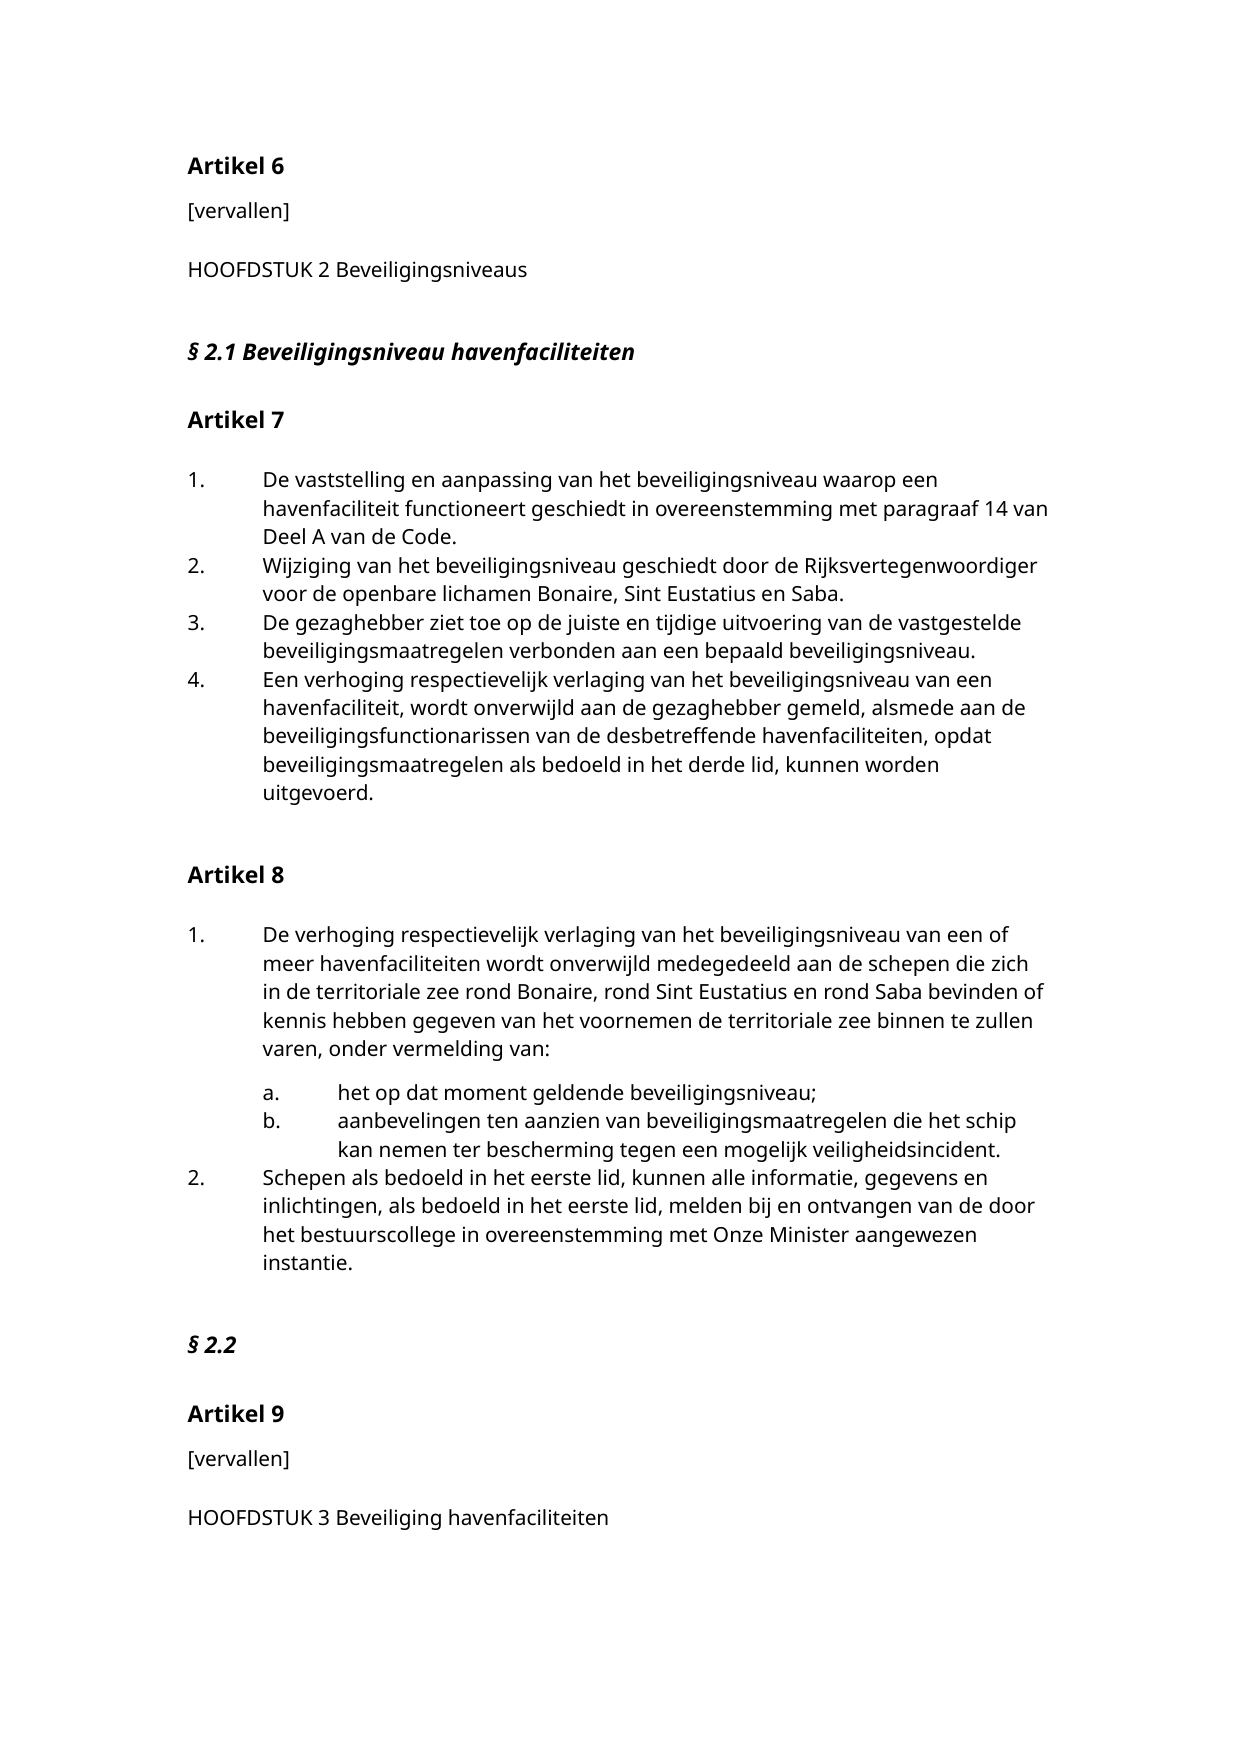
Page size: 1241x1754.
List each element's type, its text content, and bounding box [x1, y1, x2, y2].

text [vervallen] [187, 1444, 1053, 1473]
text [vervallen] [187, 196, 1053, 225]
subtitle HOOFDSTUK 2 Beveiligingsniveaus [187, 255, 1053, 283]
list het op dat moment geldende beveiligingsniveau; [262, 1078, 1053, 1106]
subtitle § 2.1 Beveiligingsniveau havenfaciliteiten [187, 336, 1053, 367]
list Schepen als bedoeld in het eerste lid, kunnen alle informatie, gegevens en inlichtingen, als bedoeld in het eerste lid, melden bij en ontvangen van de door het bestuurscollege in overeenstemming met Onze Minister aangewezen instantie. [187, 1163, 1053, 1277]
subtitle § 2.2 [187, 1329, 1053, 1361]
subtitle Artikel 8 [187, 859, 1053, 891]
subtitle HOOFDSTUK 3 Beveiliging havenfaciliteiten [187, 1503, 1053, 1531]
subtitle Artikel 7 [187, 404, 1053, 436]
list Een verhoging respectievelijk verlaging van het beveiligingsniveau van een havenfaciliteit, wordt onverwijld aan de gezaghebber gemeld, alsmede aan de beveiligingsfunctionarissen van de desbetreffende havenfaciliteiten, opdat beveiligingsmaatregelen als bedoeld in het derde lid, kunnen worden uitgevoerd. [187, 665, 1053, 807]
list De vaststelling en aanpassing van het beveiligingsniveau waarop een havenfaciliteit functioneert geschiedt in overeenstemming met paragraaf 14 van Deel A van de Code. [187, 466, 1053, 551]
list De verhoging respectievelijk verlaging van het beveiligingsniveau van een of meer havenfaciliteiten wordt onverwijld medegedeeld aan de schepen die zich in de territoriale zee rond Bonaire, rond Sint Eustatius en rond Saba bevinden of kennis hebben gegeven van het voornemen de territoriale zee binnen te zullen varen, onder vermelding van: [187, 921, 1053, 1063]
subtitle Artikel 9 [187, 1398, 1053, 1429]
list Wijziging van het beveiligingsniveau geschiedt door de Rijksvertegenwoordiger voor de openbare lichamen Bonaire, Sint Eustatius en Saba. [187, 551, 1053, 608]
subtitle Artikel 6 [187, 150, 1053, 181]
list aanbevelingen ten aanzien van beveiligingsmaatregelen die het schip kan nemen ter bescherming tegen een mogelijk veiligheidsincident. [262, 1106, 1053, 1163]
list De gezaghebber ziet toe op de juiste en tijdige uitvoering van de vastgestelde beveiligingsmaatregelen verbonden aan een bepaald beveiligingsniveau. [187, 608, 1053, 665]
